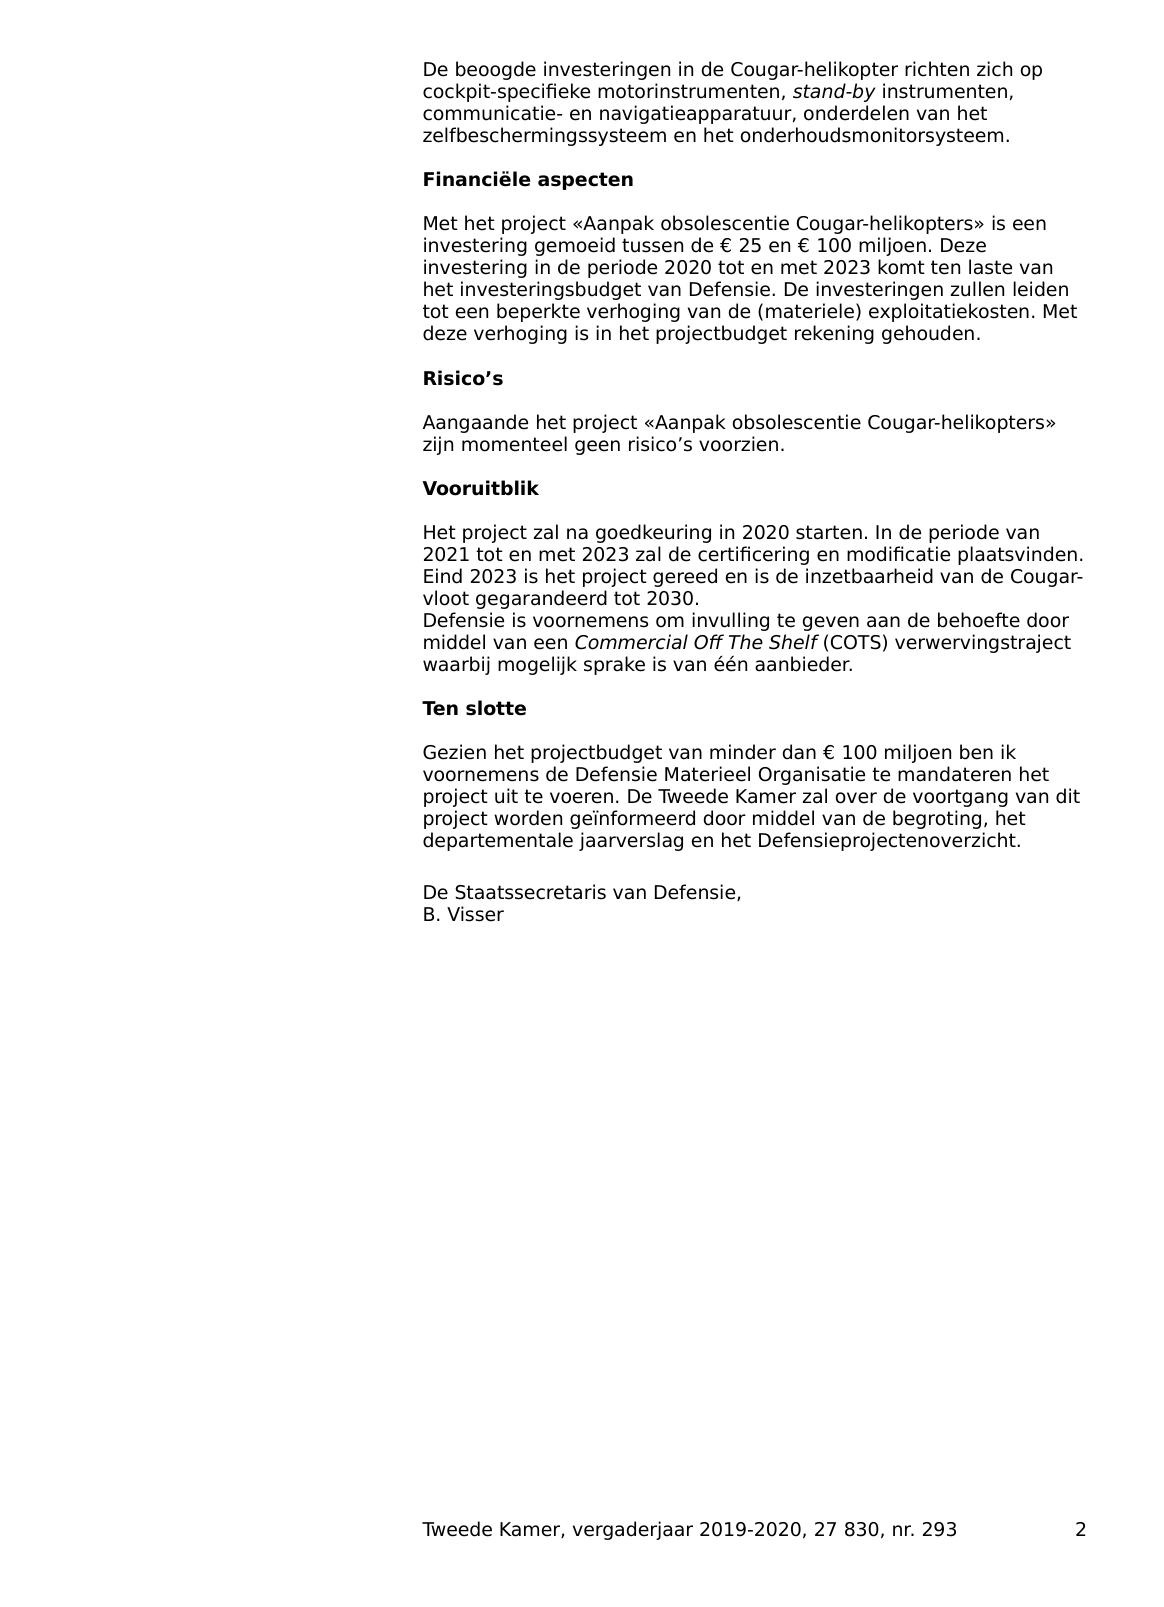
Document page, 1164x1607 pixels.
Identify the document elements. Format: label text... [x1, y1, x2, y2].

text Met het project «Aanpak obsolescentie Cougar-helikopters» is een investering gemoeid tussen de € 25 en € 100 miljoen. Deze investering in de periode 2020 tot en met 2023 komt ten laste van het investeringsbudget van Defensie. De investeringen zullen leiden tot een beperkte verhoging van de (materiele) exploitatiekosten. Met deze verhoging is in het projectbudget rekening gehouden. [422, 213, 1087, 345]
subtitle Vooruitblik [422, 478, 1087, 500]
text Defensie is voornemens om invulling te geven aan de behoefte door middel van een Commercial Off The Shelf (COTS) verwervingstraject waarbij mogelijk sprake is van één aanbieder. [422, 610, 1087, 676]
text Gezien het projectbudget van minder dan € 100 miljoen ben ik voornemens de Defensie Materieel Organisatie te mandateren het project uit te voeren. De Tweede Kamer zal over de voortgang van dit project worden geïnformeerd door middel van de begroting, het departementale jaarverslag en het Defensieprojectenoverzicht. [422, 742, 1087, 852]
subtitle Ten slotte [422, 698, 1087, 720]
text Het project zal na goedkeuring in 2020 starten. In de periode van 2021 tot en met 2023 zal de certificering en modificatie plaatsvinden. Eind 2023 is het project gereed en is de inzetbaarheid van de Cougar-vloot gegarandeerd tot 2030. [422, 522, 1087, 610]
subtitle Risico’s [422, 367, 1087, 389]
text De beoogde investeringen in de Cougar-helikopter richten zich op cockpit-specifieke motorinstrumenten, stand-by instrumenten, communicatie- en navigatieapparatuur, onderdelen van het zelfbeschermingssysteem en het onderhoudsmonitorsysteem. [422, 59, 1087, 147]
text De Staatssecretaris van Defensie, B. Visser [422, 882, 1087, 926]
text Aangaande het project «Aanpak obsolescentie Cougar-helikopters» zijn momenteel geen risico’s voorzien. [422, 412, 1087, 456]
subtitle Financiële aspecten [422, 169, 1087, 191]
